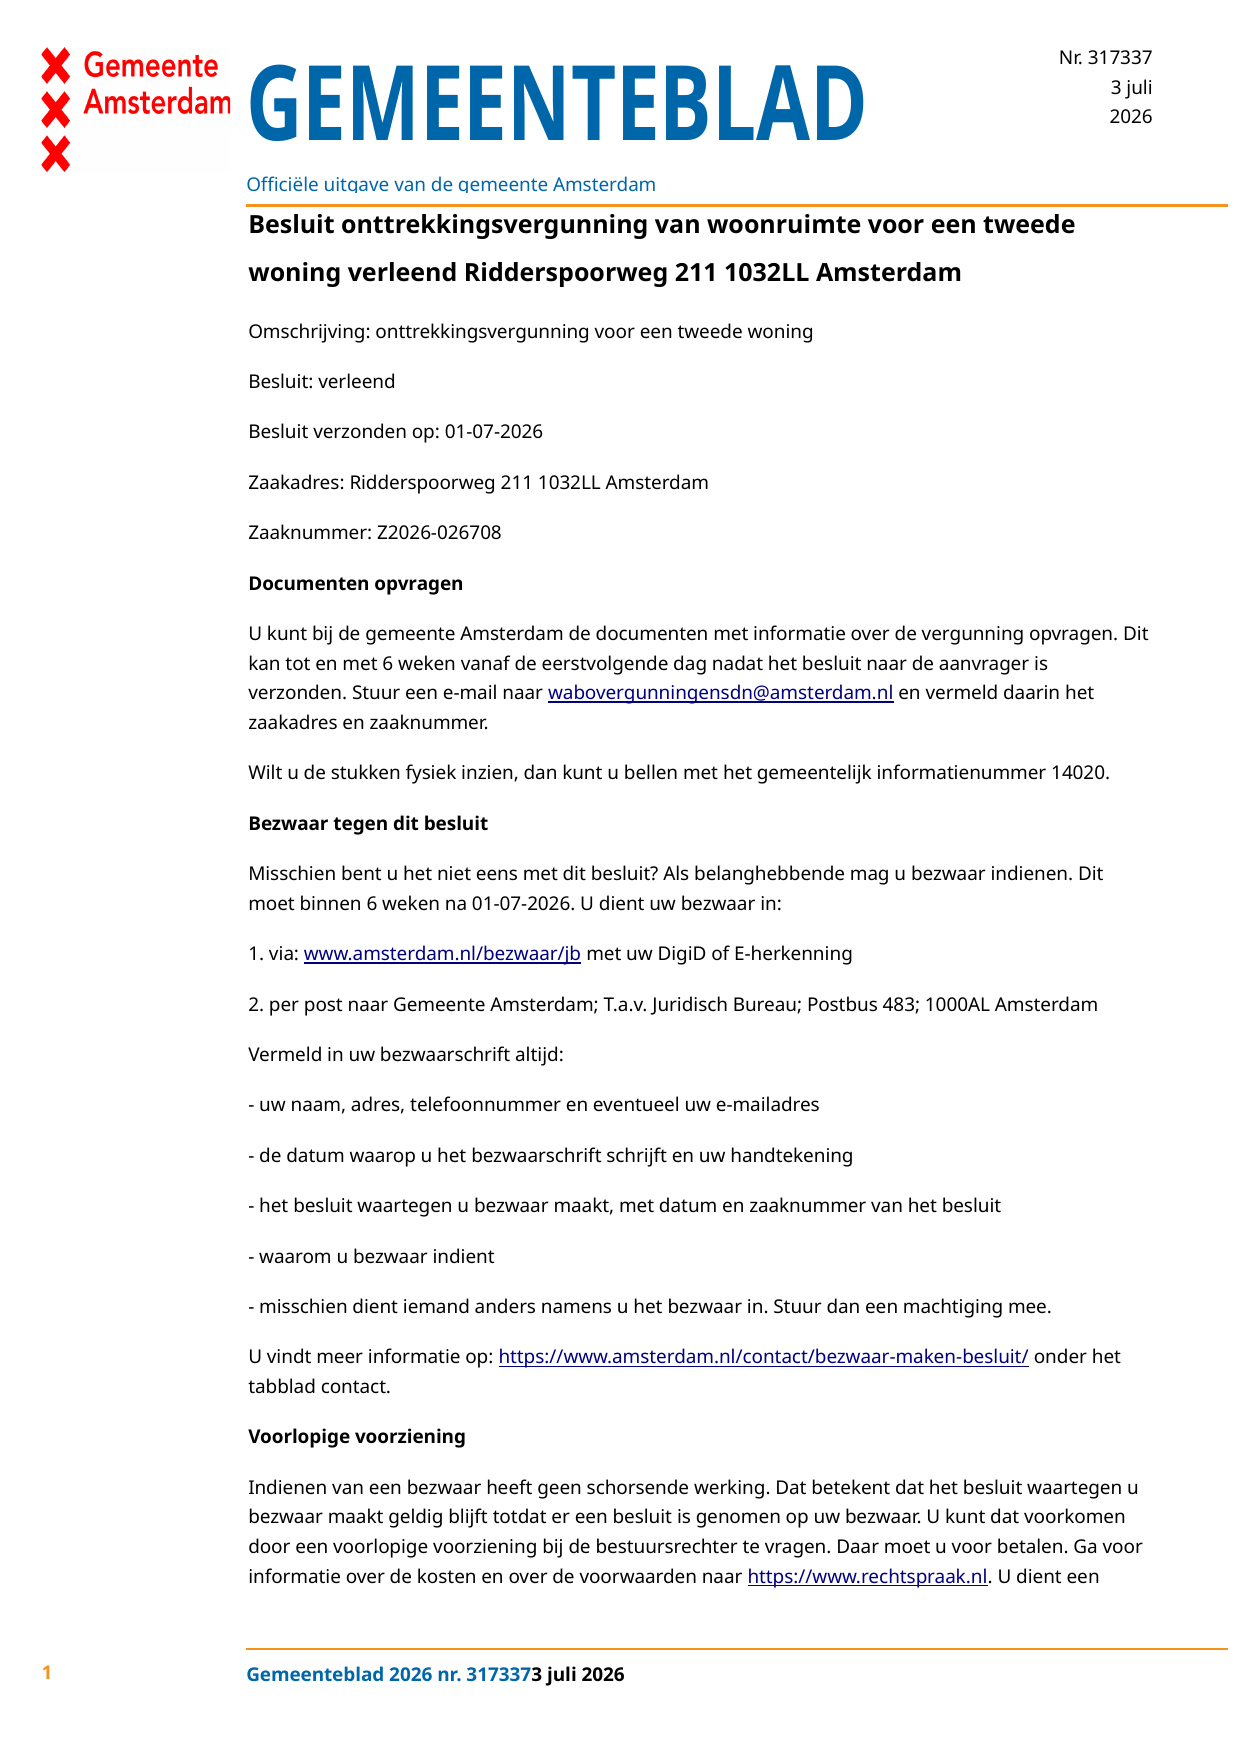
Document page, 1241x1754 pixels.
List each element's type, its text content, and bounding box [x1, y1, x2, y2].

picture [41, 47, 231, 172]
text Voorlopige voorziening [248, 1424, 1152, 1449]
text - de datum waarop u het bezwaarschrift schrijft en uw handtekening [248, 1142, 1152, 1168]
text - misschien dient iemand anders namens u het bezwaar in. Stuur dan een machtiging mee. [248, 1293, 1152, 1319]
text Besluit: verleend [248, 368, 1152, 394]
text Vermeld in uw bezwaarschrift altijd: [248, 1041, 1152, 1067]
text Indienen van een bezwaar heeft geen schorsende werking. Dat betekent dat het besluit waartegen u bezwaar maakt geldig blijft totdat er een besluit is genomen op uw bezwaar. U kunt dat voorkomen door een voorlopige voorziening bij de bestuursrechter te vragen. Daar moet u voor betalen. Ga voor informatie over de kosten en over de voorwaarden naar https://www.rechtspraak.nl. U dient een [248, 1474, 1152, 1589]
text U kunt bij de gemeente Amsterdam de documenten met informatie over de vergunning opvragen. Dit kan tot en met 6 weken vanaf de eerstvolgende dag nadat het besluit naar de aanvrager is verzonden. Stuur een e-mail naar wabovergunningensdn@amsterdam.nl en vermeld daarin het zaakadres en zaaknummer. [248, 620, 1152, 735]
text - waarom u bezwaar indient [248, 1243, 1152, 1269]
text U vindt meer informatie op: https://www.amsterdam.nl/contact/bezwaar-maken-besluit/ onder het tabblad contact. [248, 1344, 1152, 1399]
text Misschien bent u het niet eens met dit besluit? Als belanghebbende mag u bezwaar indienen. Dit moet binnen 6 weken na 01-07-2026. U dient uw bezwaar in: [248, 860, 1152, 916]
text 1. via: www.amsterdam.nl/bezwaar/jb met uw DigiD of E-herkenning [248, 940, 1152, 966]
text Bezwaar tegen dit besluit [248, 810, 1152, 836]
text - uw naam, adres, telefoonnummer en eventueel uw e-mailadres [248, 1092, 1152, 1117]
text Omschrijving: onttrekkingsvergunning voor een tweede woning [248, 318, 1152, 344]
text Besluit onttrekkingsvergunning van woonruimte voor een tweede woning verleend Ridderspoorweg 211 1032LL Amsterdam [248, 207, 1152, 288]
text Documenten opvragen [248, 570, 1152, 596]
text Besluit verzonden op: 01-07-2026 [248, 419, 1152, 444]
text - het besluit waartegen u bezwaar maakt, met datum en zaaknummer van het besluit [248, 1192, 1152, 1218]
text Wilt u de stukken fysiek inzien, dan kunt u bellen met het gemeentelijk informatienummer 14020. [248, 759, 1152, 785]
text Zaaknummer: Z2026-026708 [248, 519, 1152, 545]
text 2. per post naar Gemeente Amsterdam; T.a.v. Juridisch Bureau; Postbus 483; 1000AL Amsterdam [248, 991, 1152, 1017]
text Zaakadres: Ridderspoorweg 211 1032LL Amsterdam [248, 469, 1152, 495]
